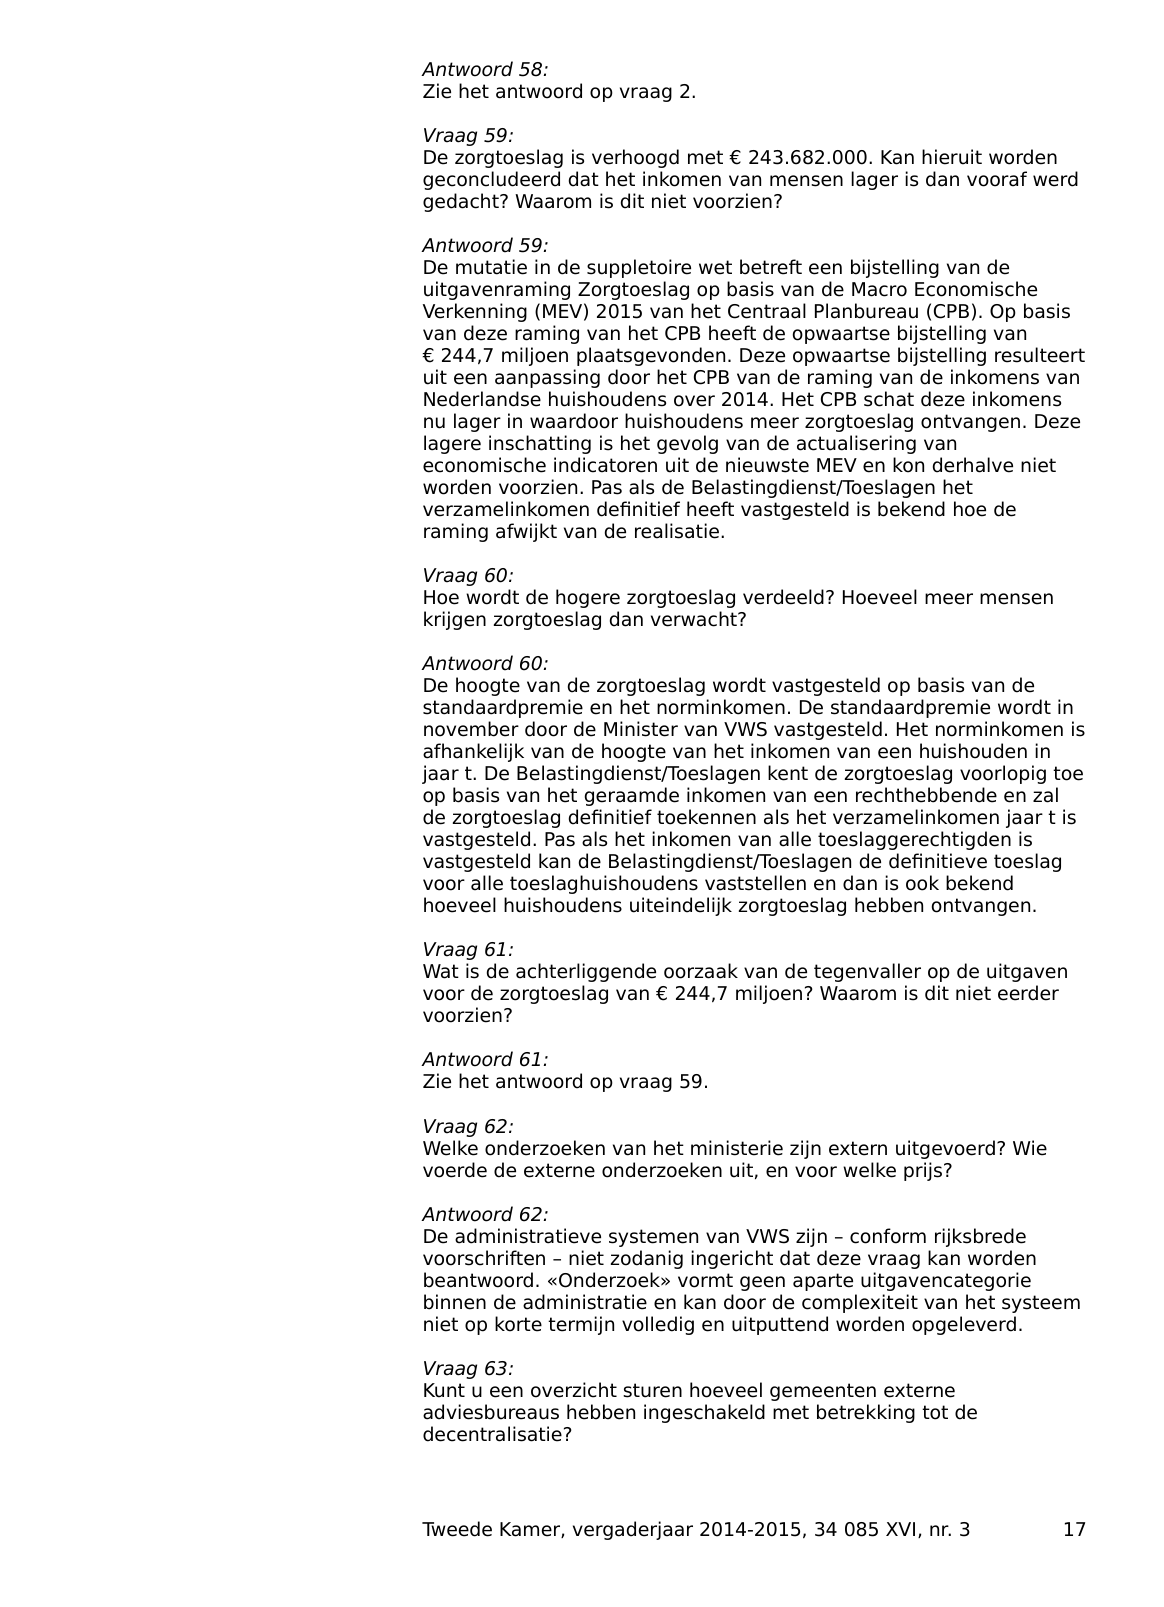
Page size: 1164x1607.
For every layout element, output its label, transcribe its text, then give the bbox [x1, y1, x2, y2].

text Zie het antwoord op vraag 2. [422, 81, 1087, 103]
text Vraag 59: [422, 125, 1087, 147]
text De hoogte van de zorgtoeslag wordt vastgesteld op basis van de standaardpremie en het norminkomen. De standaardpremie wordt in november door de Minister van VWS vastgesteld. Het norminkomen is afhankelijk van de hoogte van het inkomen van een huishouden in jaar t. De Belastingdienst/Toeslagen kent de zorgtoeslag voorlopig toe op basis van het geraamde inkomen van een rechthebbende en zal de zorgtoeslag definitief toekennen als het verzamelinkomen jaar t is vastgesteld. Pas als het inkomen van alle toeslaggerechtigden is vastgesteld kan de Belastingdienst/Toeslagen de definitieve toeslag voor alle toeslaghuishoudens vaststellen en dan is ook bekend hoeveel huishoudens uiteindelijk zorgtoeslag hebben ontvangen. [422, 675, 1087, 917]
text Antwoord 61: [422, 1049, 1087, 1071]
text Antwoord 59: [422, 235, 1087, 257]
text Welke onderzoeken van het ministerie zijn extern uitgevoerd? Wie voerde de externe onderzoeken uit, en voor welke prijs? [422, 1137, 1087, 1181]
text Vraag 62: [422, 1116, 1087, 1137]
text Hoe wordt de hogere zorgtoeslag verdeeld? Hoeveel meer mensen krijgen zorgtoeslag dan verwacht? [422, 587, 1087, 631]
text Antwoord 62: [422, 1204, 1087, 1226]
text De administratieve systemen van VWS zijn – conform rijksbrede voorschriften – niet zodanig ingericht dat deze vraag kan worden beantwoord. «Onderzoek» vormt geen aparte uitgavencategorie binnen de administratie en kan door de complexiteit van het systeem niet op korte termijn volledig en uitputtend worden opgeleverd. [422, 1226, 1087, 1336]
text De mutatie in de suppletoire wet betreft een bijstelling van de uitgavenraming Zorgtoeslag op basis van de Macro Economische Verkenning (MEV) 2015 van het Centraal Planbureau (CPB). Op basis van deze raming van het CPB heeft de opwaartse bijstelling van € 244,7 miljoen plaatsgevonden. Deze opwaartse bijstelling resulteert uit een aanpassing door het CPB van de raming van de inkomens van Nederlandse huishoudens over 2014. Het CPB schat deze inkomens nu lager in waardoor huishoudens meer zorgtoeslag ontvangen. Deze lagere inschatting is het gevolg van de actualisering van economische indicatoren uit de nieuwste MEV en kon derhalve niet worden voorzien. Pas als de Belastingdienst/Toeslagen het verzamelinkomen definitief heeft vastgesteld is bekend hoe de raming afwijkt van de realisatie. [422, 257, 1087, 543]
text Zie het antwoord op vraag 59. [422, 1071, 1087, 1093]
text Antwoord 58: [422, 59, 1087, 81]
text Kunt u een overzicht sturen hoeveel gemeenten externe adviesbureaus hebben ingeschakeld met betrekking tot de decentralisatie? [422, 1380, 1087, 1446]
text Antwoord 60: [422, 653, 1087, 675]
text Vraag 60: [422, 565, 1087, 587]
text Vraag 63: [422, 1358, 1087, 1380]
text Wat is de achterliggende oorzaak van de tegenvaller op de uitgaven voor de zorgtoeslag van € 244,7 miljoen? Waarom is dit niet eerder voorzien? [422, 961, 1087, 1027]
text De zorgtoeslag is verhoogd met € 243.682.000. Kan hieruit worden geconcludeerd dat het inkomen van mensen lager is dan vooraf werd gedacht? Waarom is dit niet voorzien? [422, 147, 1087, 213]
text Vraag 61: [422, 939, 1087, 961]
